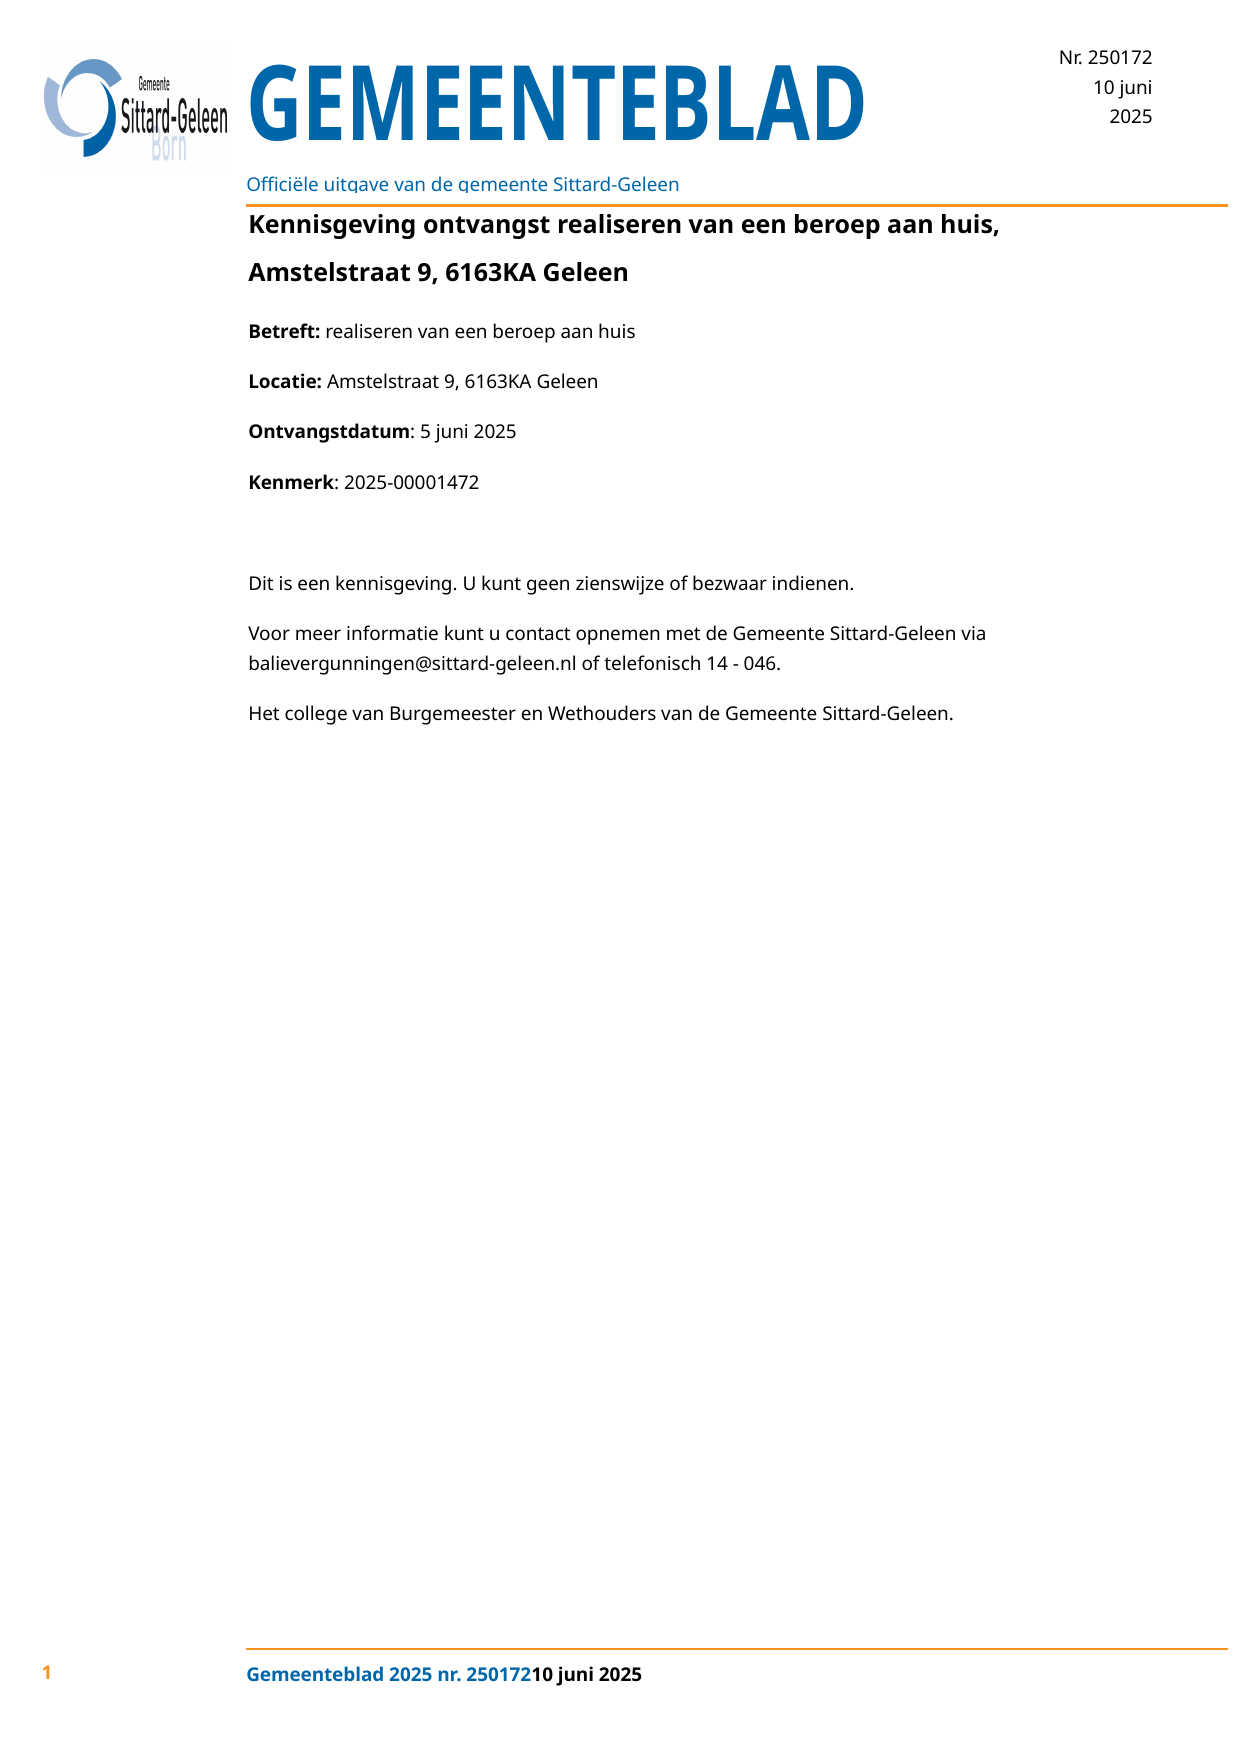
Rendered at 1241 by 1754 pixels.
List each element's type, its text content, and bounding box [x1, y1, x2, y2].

picture [41, 47, 231, 172]
text Voor meer informatie kunt u contact opnemen met de Gemeente Sittard-Geleen via balievergunningen@sittard-geleen.nl of telefonisch 14 - 046. [248, 620, 1152, 676]
text Betreft: realiseren van een beroep aan huis [248, 318, 1152, 344]
text Kenmerk: 2025-00001472 [248, 469, 1152, 495]
text Het college van Burgemeester en Wethouders van de Gemeente Sittard-Geleen. [248, 700, 1152, 726]
text Ontvangstdatum: 5 juni 2025 [248, 419, 1152, 444]
text Locatie: Amstelstraat 9, 6163KA Geleen [248, 368, 1152, 394]
text Dit is een kennisgeving. U kunt geen zienswijze of bezwaar indienen. [248, 570, 1152, 596]
text Kennisgeving ontvangst realiseren van een beroep aan huis, Amstelstraat 9, 6163KA Geleen [248, 207, 1152, 288]
